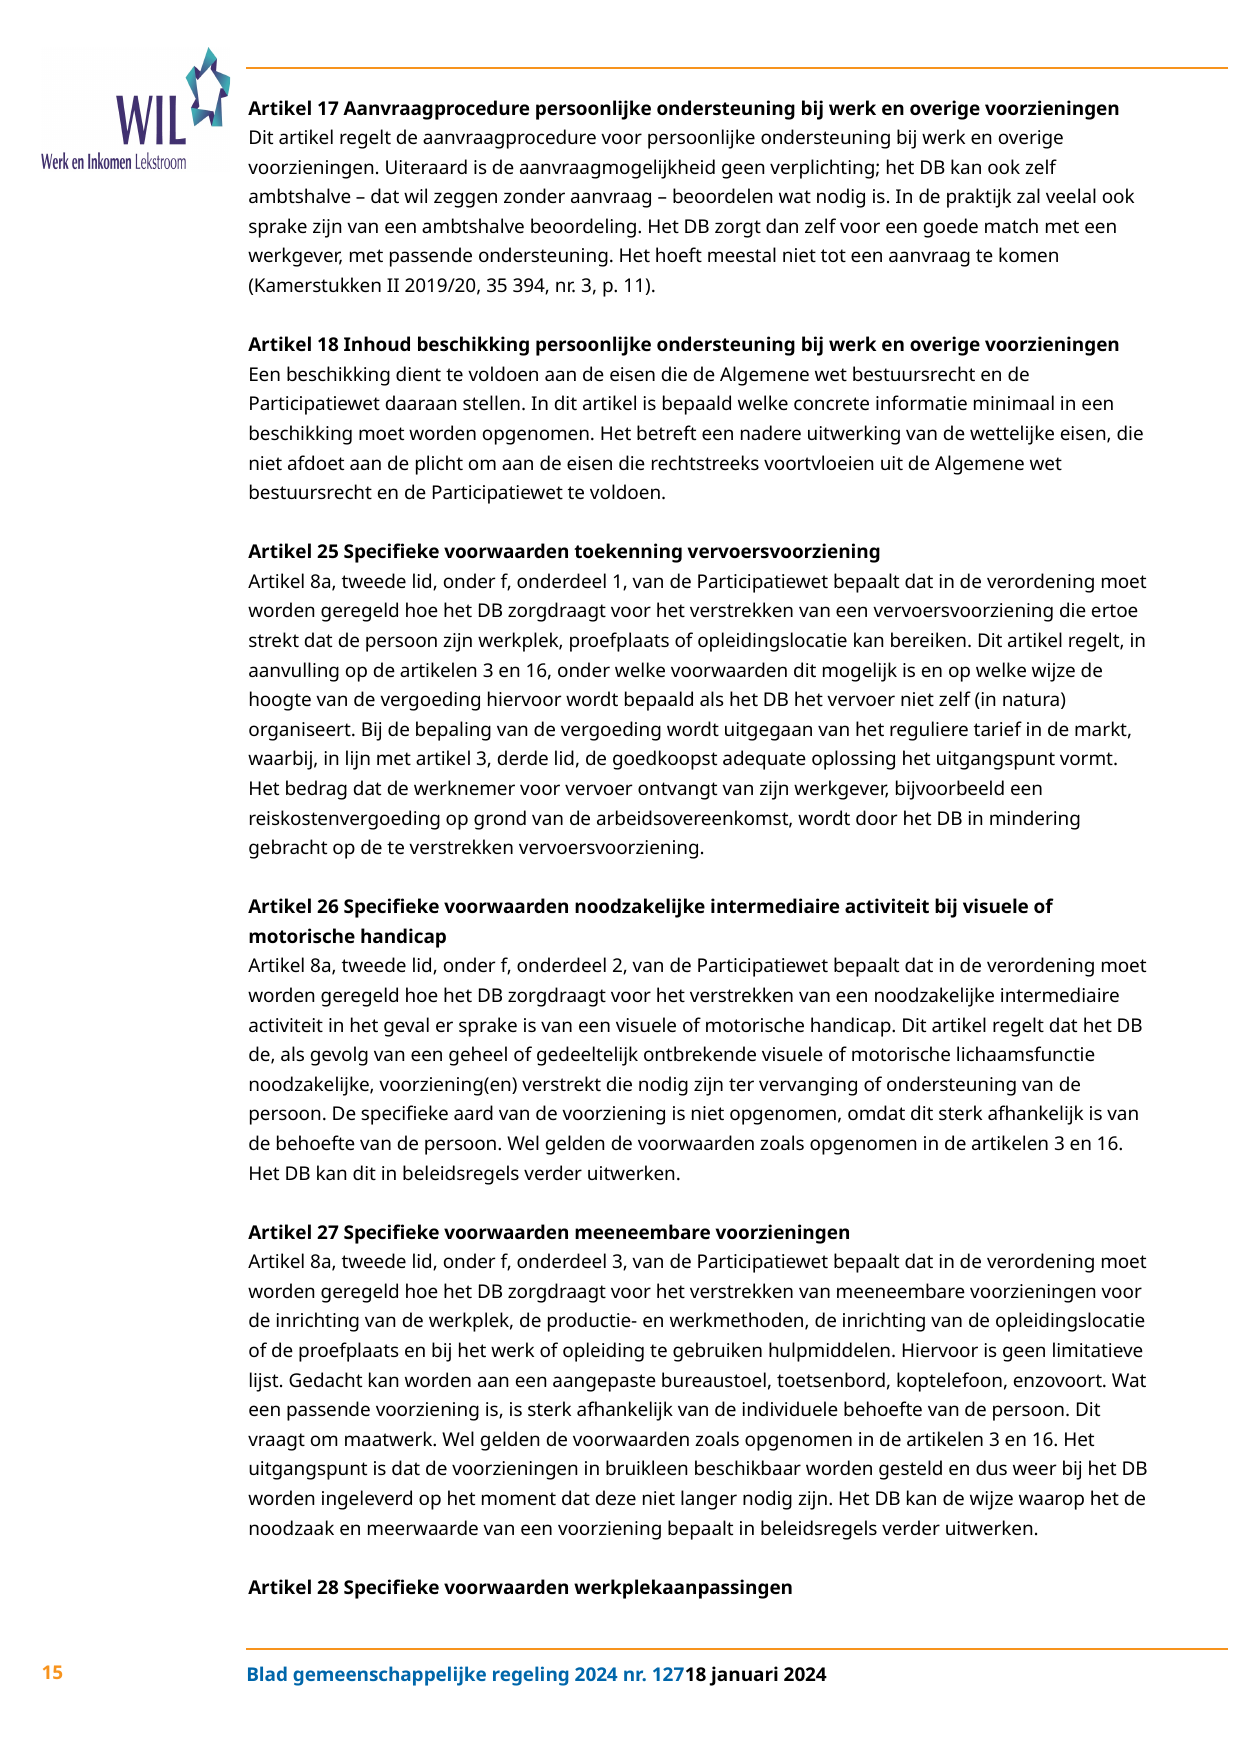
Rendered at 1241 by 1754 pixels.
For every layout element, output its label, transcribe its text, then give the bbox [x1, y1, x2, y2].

text Artikel 8a, tweede lid, onder f, onderdeel 3, van de Participatiewet bepaalt dat in de verordening moet worden geregeld hoe het DB zorgdraagt voor het verstrekken van meeneembare voorzieningen voor de inrichting van de werkplek, de productie- en werkmethoden, de inrichting van de opleidingslocatie of de proefplaats en bij het werk of opleiding te gebruiken hulpmiddelen. Hiervoor is geen limitatieve lijst. Gedacht kan worden aan een aangepaste bureaustoel, toetsenbord, koptelefoon, enzovoort. Wat een passende voorziening is, is sterk afhankelijk van de individuele behoefte van de persoon. Dit vraagt om maatwerk. Wel gelden de voorwaarden zoals opgenomen in de artikelen 3 en 16. Het uitgangspunt is dat de voorzieningen in bruikleen beschikbaar worden gesteld en dus weer bij het DB worden ingeleverd op het moment dat deze niet langer nodig zijn. Het DB kan de wijze waarop het de noodzaak en meerwaarde van een voorziening bepaalt in beleidsregels verder uitwerken. [248, 1248, 1152, 1541]
text Artikel 17 Aanvraagprocedure persoonlijke ondersteuning bij werk en overige voorzieningen [248, 95, 1152, 121]
text Artikel 27 Specifieke voorwaarden meeneembare voorzieningen [248, 1219, 1152, 1245]
text Dit artikel regelt de aanvraagprocedure voor persoonlijke ondersteuning bij werk en overige voorzieningen. Uiteraard is de aanvraagmogelijkheid geen verplichting; het DB kan ook zelf ambtshalve – dat wil zeggen zonder aanvraag – beoordelen wat nodig is. In de praktijk zal veelal ook sprake zijn van een ambtshalve beoordeling. Het DB zorgt dan zelf voor een goede match met een werkgever, met passende ondersteuning. Het hoeft meestal niet tot een aanvraag te komen (Kamerstukken II 2019/20, 35 394, nr. 3, p. 11). [248, 124, 1152, 298]
text Artikel 18 Inhoud beschikking persoonlijke ondersteuning bij werk en overige voorzieningen [248, 331, 1152, 357]
text Artikel 8a, tweede lid, onder f, onderdeel 2, van de Participatiewet bepaalt dat in de verordening moet worden geregeld hoe het DB zorgdraagt voor het verstrekken van een noodzakelijke intermediaire activiteit in het geval er sprake is van een visuele of motorische handicap. Dit artikel regelt dat het DB de, als gevolg van een geheel of gedeeltelijk ontbrekende visuele of motorische lichaamsfunctie noodzakelijke, voorziening(en) verstrekt die nodig zijn ter vervanging of ondersteuning van de persoon. De specifieke aard van de voorziening is niet opgenomen, omdat dit sterk afhankelijk is van de behoefte van de persoon. Wel gelden de voorwaarden zoals opgenomen in de artikelen 3 en 16. Het DB kan dit in beleidsregels verder uitwerken. [248, 953, 1152, 1186]
text Een beschikking dient te voldoen aan de eisen die de Algemene wet bestuursrecht en de Participatiewet daaraan stellen. In dit artikel is bepaald welke concrete informatie minimaal in een beschikking moet worden opgenomen. Het betreft een nadere uitwerking van de wettelijke eisen, die niet afdoet aan de plicht om aan de eisen die rechtstreeks voortvloeien uit de Algemene wet bestuursrecht en de Participatiewet te voldoen. [248, 361, 1152, 505]
text Artikel 25 Specifieke voorwaarden toekenning vervoersvoorziening [248, 538, 1152, 564]
text Artikel 28 Specifieke voorwaarden werkplekaanpassingen [248, 1574, 1152, 1600]
text Artikel 26 Specifieke voorwaarden noodzakelijke intermediaire activiteit bij visuele of motorische handicap [248, 893, 1152, 949]
text Artikel 8a, tweede lid, onder f, onderdeel 1, van de Participatiewet bepaalt dat in de verordening moet worden geregeld hoe het DB zorgdraagt voor het verstrekken van een vervoersvoorziening die ertoe strekt dat de persoon zijn werkplek, proefplaats of opleidingslocatie kan bereiken. Dit artikel regelt, in aanvulling op de artikelen 3 en 16, onder welke voorwaarden dit mogelijk is en op welke wijze de hoogte van de vergoeding hiervoor wordt bepaald als het DB het vervoer niet zelf (in natura) organiseert. Bij de bepaling van de vergoeding wordt uitgegaan van het reguliere tarief in de markt, waarbij, in lijn met artikel 3, derde lid, de goedkoopst adequate oplossing het uitgangspunt vormt. Het bedrag dat de werknemer voor vervoer ontvangt van zijn werkgever, bijvoorbeeld een reiskostenvergoeding op grond van de arbeidsovereenkomst, wordt door het DB in mindering gebracht op de te verstrekken vervoersvoorziening. [248, 568, 1152, 860]
picture [41, 47, 231, 172]
